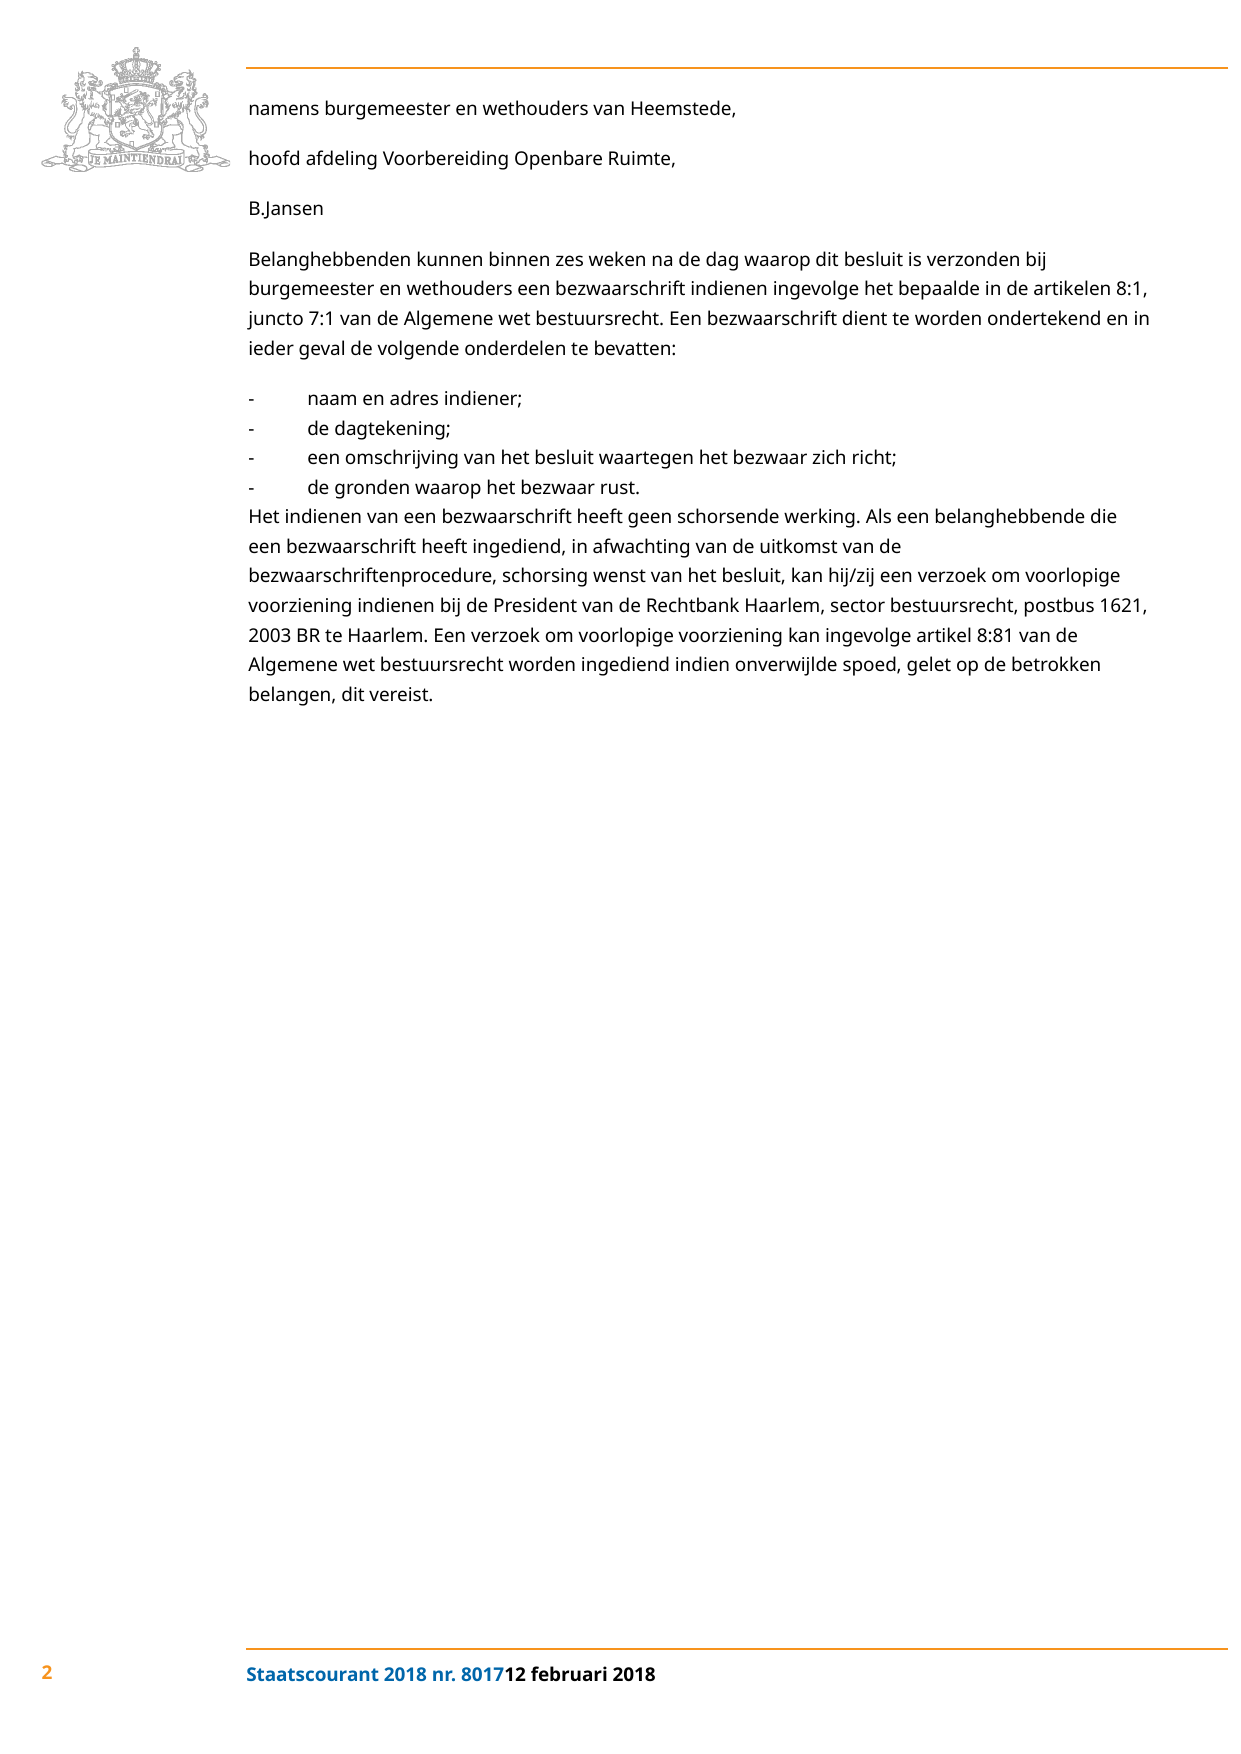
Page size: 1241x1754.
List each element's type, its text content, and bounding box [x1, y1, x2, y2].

list de gronden waarop het bezwaar rust. [248, 474, 1152, 500]
text B.Jansen [248, 196, 1152, 221]
list de dagtekening; [248, 415, 1152, 441]
list een omschrijving van het besluit waartegen het bezwaar zich richt; [248, 444, 1152, 470]
text Het indienen van een bezwaarschrift heeft geen schorsende werking. Als een belanghebbende die een bezwaarschrift heeft ingediend, in afwachting van de uitkomst van de bezwaarschriftenprocedure, schorsing wenst van het besluit, kan hij/zij een verzoek om voorlopige voorziening indienen bij de President van de Rechtbank Haarlem, sector bestuursrecht, postbus 1621, 2003 BR te Haarlem. Een verzoek om voorlopige voorziening kan ingevolge artikel 8:81 van de Algemene wet bestuursrecht worden ingediend indien onverwijlde spoed, gelet op de betrokken belangen, dit vereist. [248, 503, 1152, 707]
text namens burgemeester en wethouders van Heemstede, [248, 95, 1152, 121]
text Belanghebbenden kunnen binnen zes weken na de dag waarop dit besluit is verzonden bij burgemeester en wethouders een bezwaarschrift indienen ingevolge het bepaalde in de artikelen 8:1, juncto 7:1 van de Algemene wet bestuursrecht. Een bezwaarschrift dient te worden ondertekend en in ieder geval de volgende onderdelen te bevatten: [248, 246, 1152, 361]
list naam en adres indiener; [248, 385, 1152, 411]
text hoofd afdeling Voorbereiding Openbare Ruimte, [248, 145, 1152, 171]
picture [41, 47, 231, 172]
